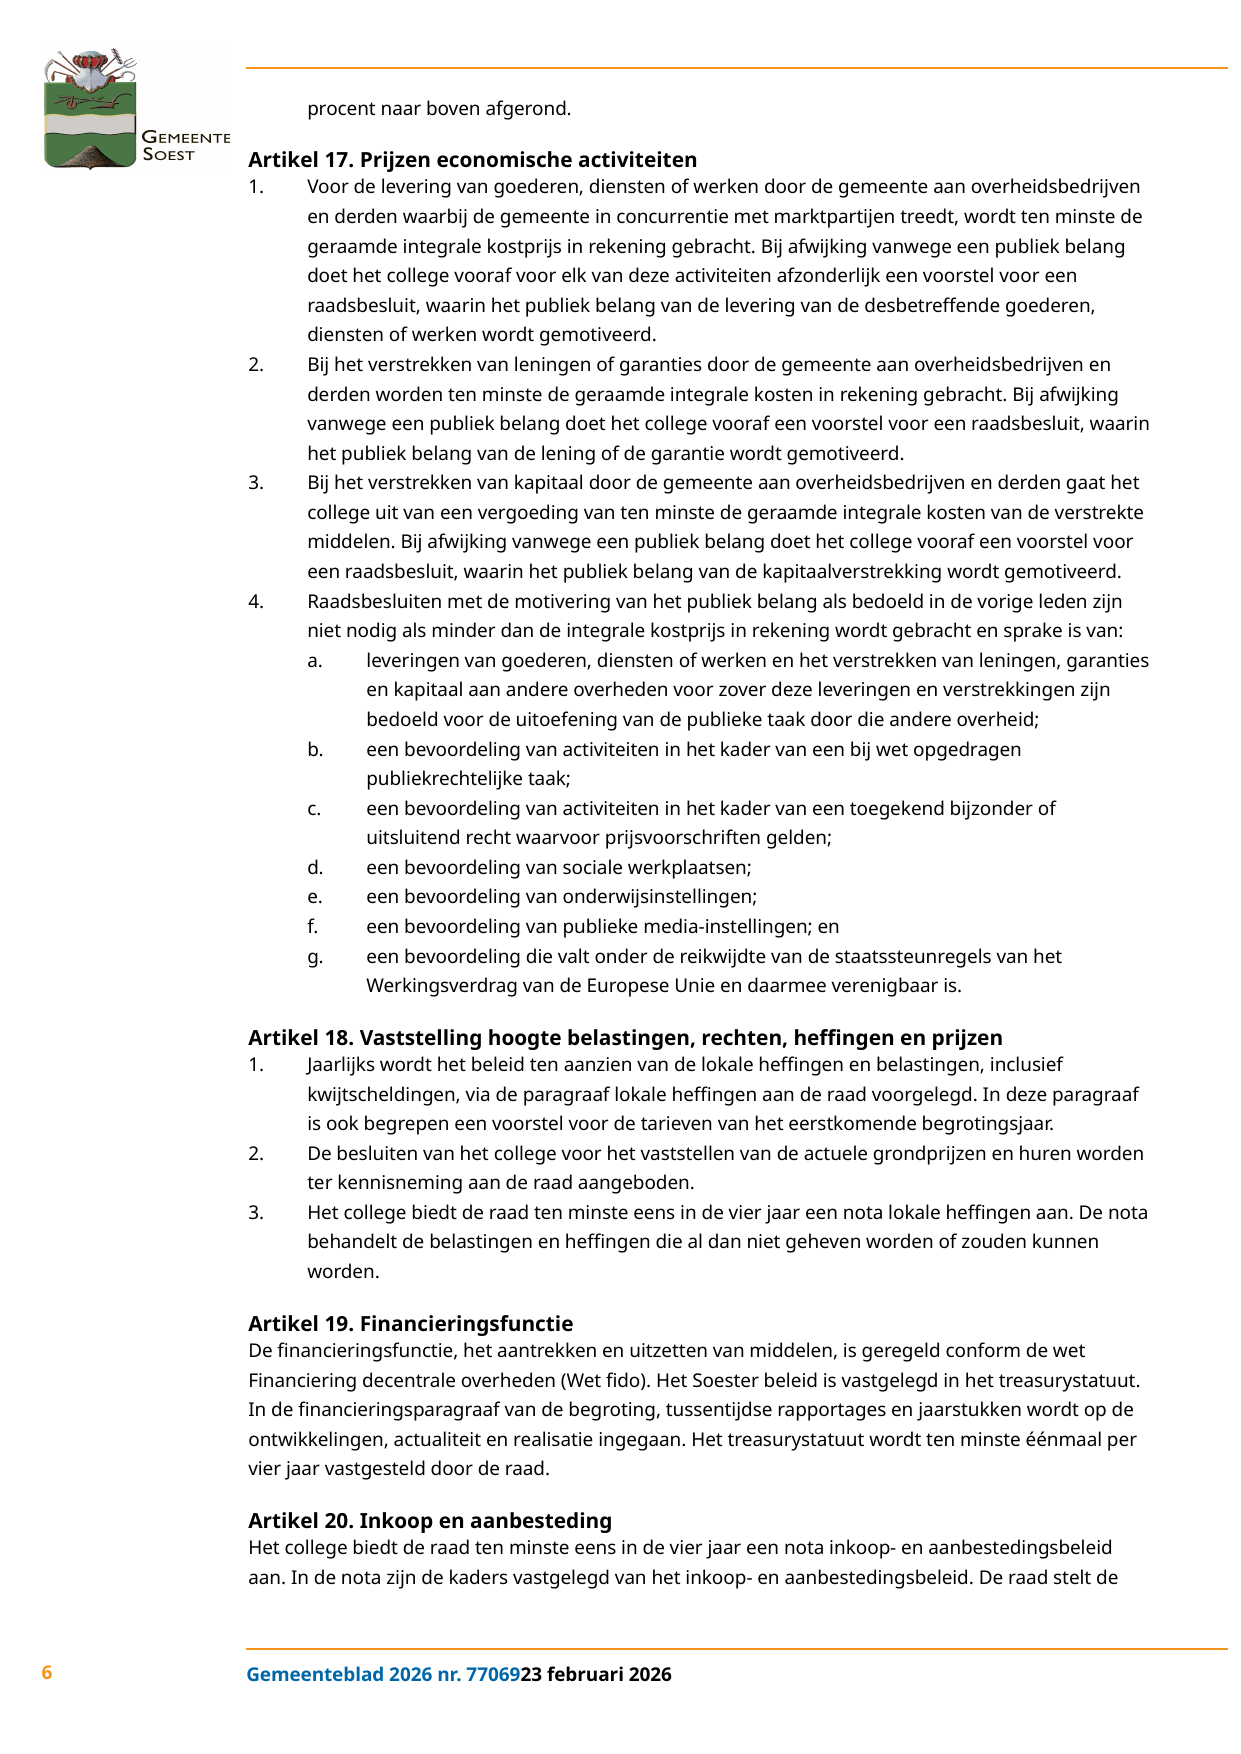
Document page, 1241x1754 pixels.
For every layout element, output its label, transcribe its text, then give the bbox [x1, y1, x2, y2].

text De financieringsfunctie, het aantrekken en uitzetten van middelen, is geregeld conform de wet Financiering decentrale overheden (Wet fido). Het Soester beleid is vastgelegd in het treasurystatuut. In de financieringsparagraaf van de begroting, tussentijdse rapportages en jaarstukken wordt op de ontwikkelingen, actualiteit en realisatie ingegaan. Het treasurystatuut wordt ten minste éénmaal per vier jaar vastgesteld door de raad. [248, 1337, 1152, 1481]
text Artikel 20. Inkoop en aanbesteding [248, 1506, 1152, 1534]
list een bevoordeling van onderwijsinstellingen; [307, 884, 1152, 909]
list Bij het verstrekken van kapitaal door de gemeente aan overheidsbedrijven en derden gaat het college uit van een vergoeding van ten minste de geraamde integrale kosten van de verstrekte middelen. Bij afwijking vanwege een publiek belang doet het college vooraf een voorstel voor een raadsbesluit, waarin het publiek belang van de kapitaalverstrekking wordt gemotiveerd. [248, 469, 1152, 584]
picture [41, 47, 231, 172]
list een bevoordeling van publieke media-instellingen; en [307, 913, 1152, 939]
text Artikel 18. Vaststelling hoogte belastingen, rechten, heffingen en prijzen [248, 1023, 1152, 1051]
list een bevoordeling die valt onder de reikwijdte van de staatssteunregels van het Werkingsverdrag van de Europese Unie en daarmee verenigbaar is. [307, 943, 1152, 998]
list leveringen van goederen, diensten of werken en het verstrekken van leningen, garanties en kapitaal aan andere overheden voor zover deze leveringen en verstrekkingen zijn bedoeld voor de uitoefening van de publieke taak door die andere overheid; [307, 647, 1152, 732]
list Jaarlijks wordt het beleid ten aanzien van de lokale heffingen en belastingen, inclusief kwijtscheldingen, via de paragraaf lokale heffingen aan de raad voorgelegd. In deze paragraaf is ook begrepen een voorstel voor de tarieven van het eerstkomende begrotingsjaar. [248, 1051, 1152, 1136]
list De besluiten van het college voor het vaststellen van de actuele grondprijzen en huren worden ter kennisneming aan de raad aangeboden. [248, 1140, 1152, 1195]
list procent naar boven afgerond. [248, 95, 1152, 121]
list een bevoordeling van activiteiten in het kader van een toegekend bijzonder of uitsluitend recht waarvoor prijsvoorschriften gelden; [307, 795, 1152, 850]
text Het college biedt de raad ten minste eens in de vier jaar een nota inkoop- en aanbestedingsbeleid aan. In de nota zijn de kaders vastgelegd van het inkoop- en aanbestedingsbeleid. De raad stelt de [248, 1534, 1152, 1590]
list Bij het verstrekken van leningen of garanties door de gemeente aan overheidsbedrijven en derden worden ten minste de geraamde integrale kosten in rekening gebracht. Bij afwijking vanwege een publiek belang doet het college vooraf een voorstel voor een raadsbesluit, waarin het publiek belang van de lening of de garantie wordt gemotiveerd. [248, 351, 1152, 466]
list een bevoordeling van sociale werkplaatsen; [307, 854, 1152, 880]
list Voor de levering van goederen, diensten of werken door de gemeente aan overheidsbedrijven en derden waarbij de gemeente in concurrentie met marktpartijen treedt, wordt ten minste de geraamde integrale kostprijs in rekening gebracht. Bij afwijking vanwege een publiek belang doet het college vooraf voor elk van deze activiteiten afzonderlijk een voorstel voor een raadsbesluit, waarin het publiek belang van de levering van de desbetreffende goederen, diensten of werken wordt gemotiveerd. [248, 174, 1152, 347]
list een bevoordeling van activiteiten in het kader van een bij wet opgedragen publiekrechtelijke taak; [307, 736, 1152, 791]
list Raadsbesluiten met de motivering van het publiek belang als bedoeld in de vorige leden zijn niet nodig als minder dan de integrale kostprijs in rekening wordt gebracht en sprake is van: [248, 588, 1152, 643]
list Het college biedt de raad ten minste eens in de vier jaar een nota lokale heffingen aan. De nota behandelt de belastingen en heffingen die al dan niet geheven worden of zouden kunnen worden. [248, 1199, 1152, 1284]
text Artikel 17. Prijzen economische activiteiten [248, 145, 1152, 174]
text Artikel 19. Financieringsfunctie [248, 1309, 1152, 1337]
